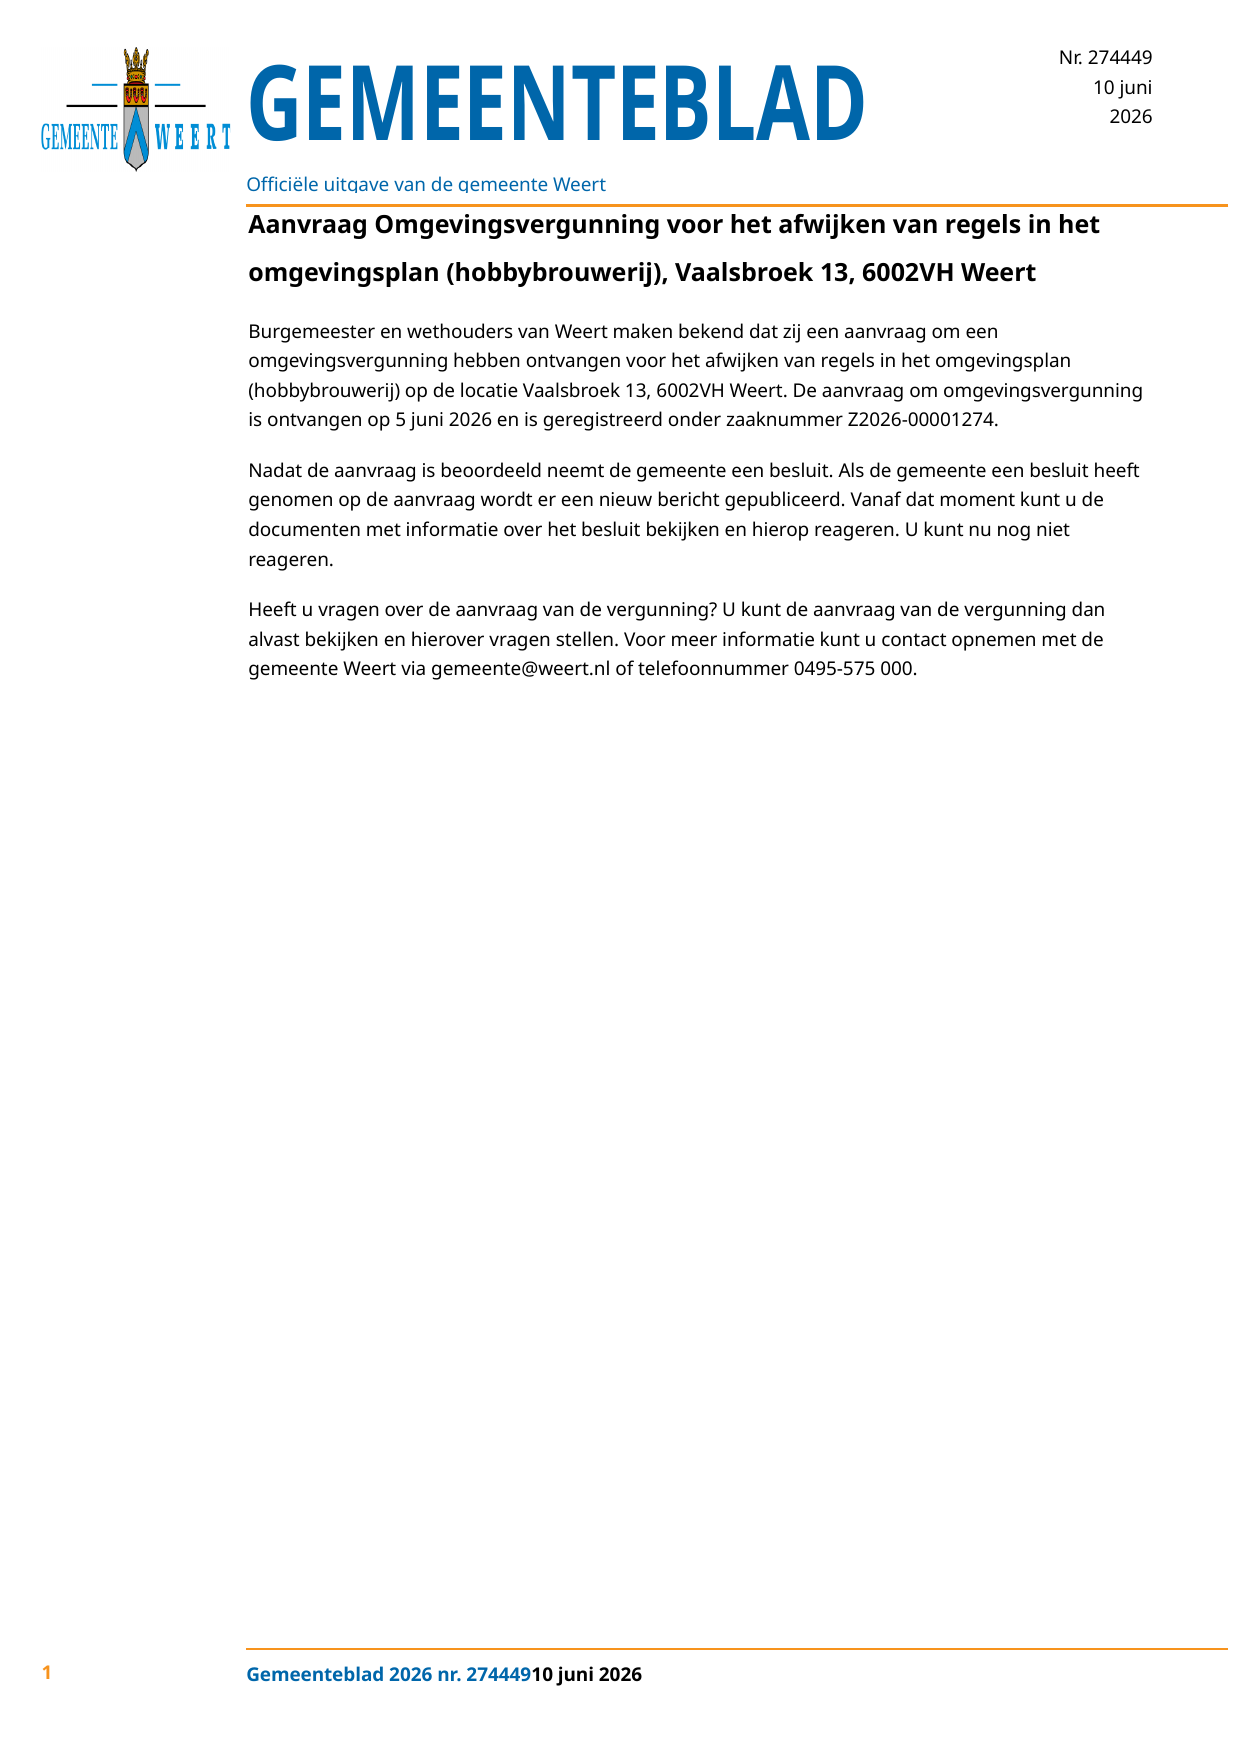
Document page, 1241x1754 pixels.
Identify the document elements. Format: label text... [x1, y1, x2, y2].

text Heeft u vragen over de aanvraag van de vergunning? U kunt de aanvraag van de vergunning dan alvast bekijken en hierover vragen stellen. Voor meer informatie kunt u contact opnemen met de gemeente Weert via gemeente@weert.nl of telefoonnummer 0495-575 000. [248, 596, 1152, 681]
picture [41, 47, 231, 172]
text Aanvraag Omgevingsvergunning voor het afwijken van regels in het omgevingsplan (hobbybrouwerij), Vaalsbroek 13, 6002VH Weert [248, 207, 1152, 288]
text Burgemeester en wethouders van Weert maken bekend dat zij een aanvraag om een omgevingsvergunning hebben ontvangen voor het afwijken van regels in het omgevingsplan (hobbybrouwerij) op de locatie Vaalsbroek 13, 6002VH Weert. De aanvraag om omgevingsvergunning is ontvangen op 5 juni 2026 en is geregistreerd onder zaaknummer Z2026-00001274. [248, 318, 1152, 432]
text Nadat de aanvraag is beoordeeld neemt de gemeente een besluit. Als de gemeente een besluit heeft genomen op de aanvraag wordt er een nieuw bericht gepubliceerd. Vanaf dat moment kunt u de documenten met informatie over het besluit bekijken en hierop reageren. U kunt nu nog niet reageren. [248, 457, 1152, 572]
